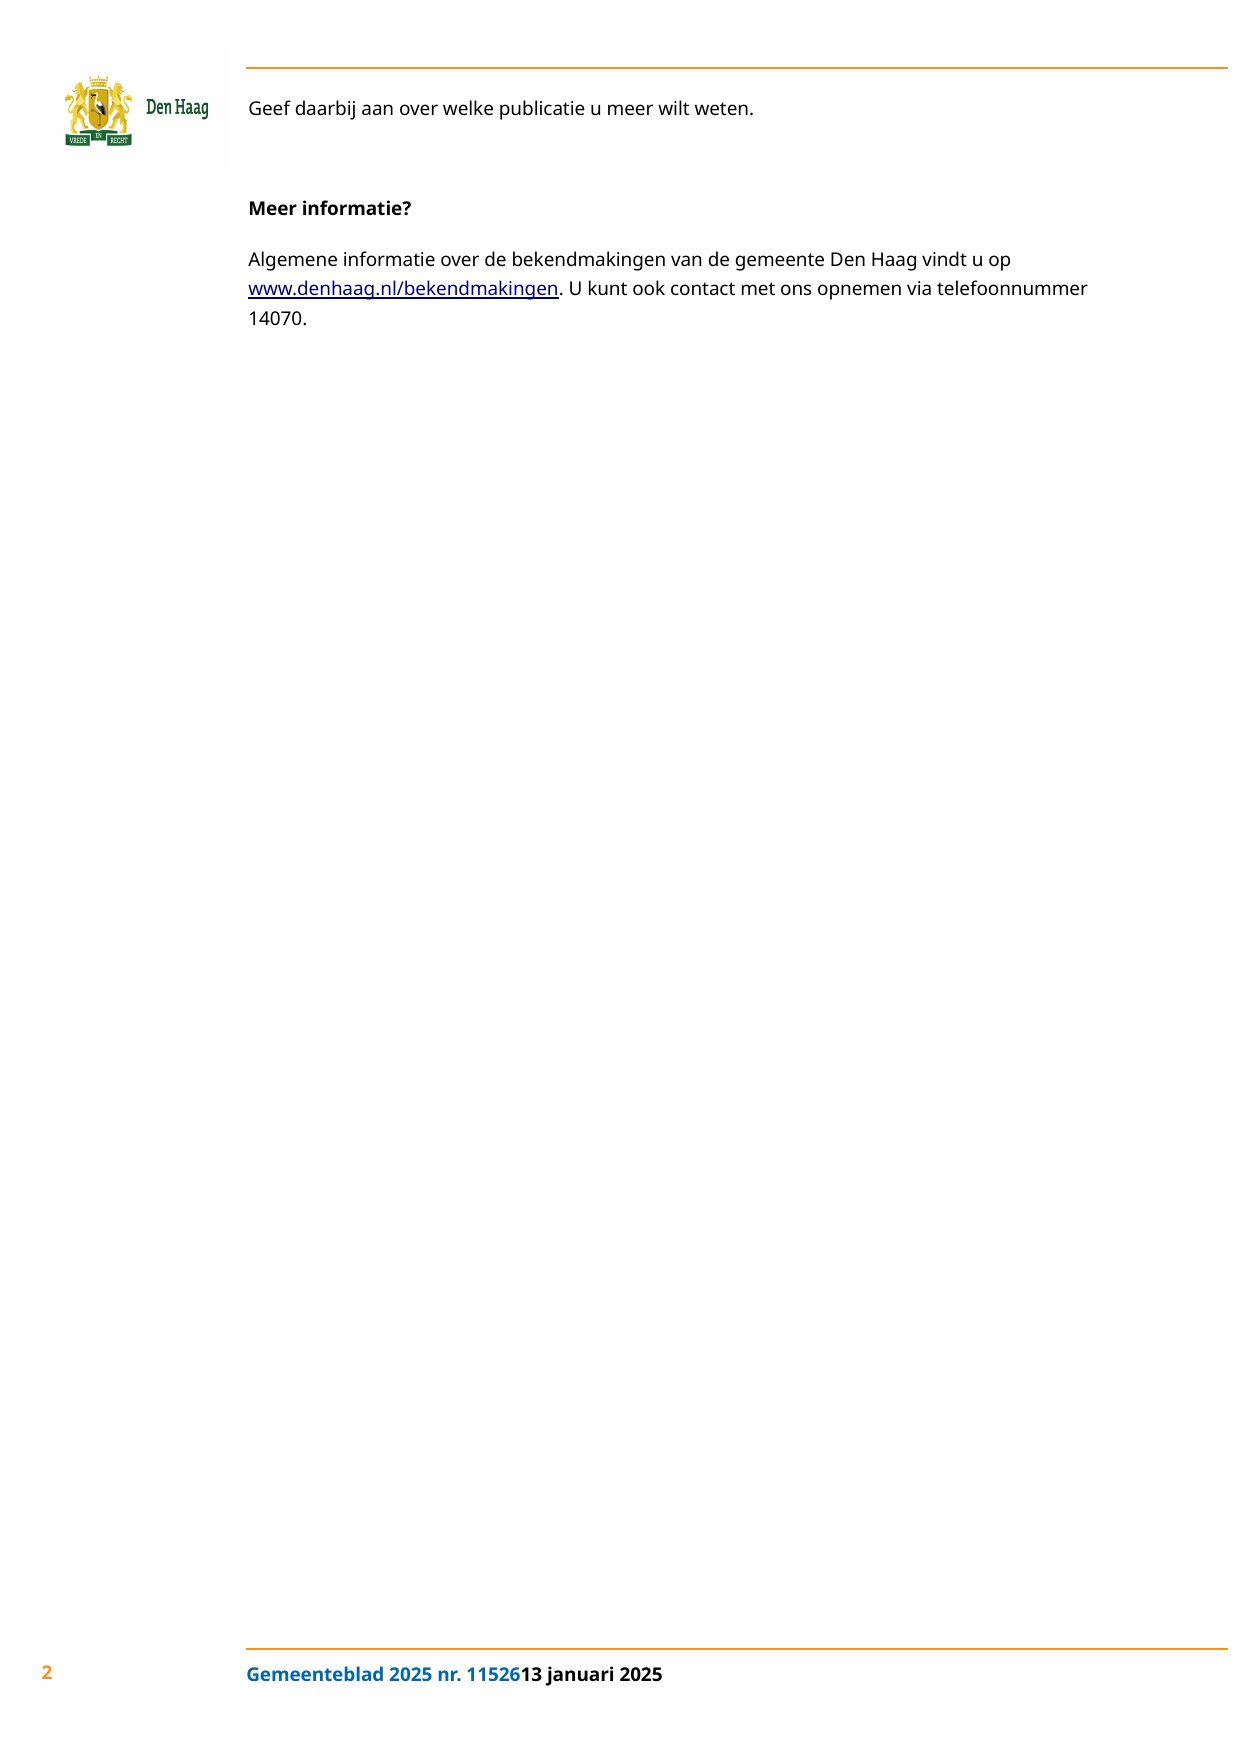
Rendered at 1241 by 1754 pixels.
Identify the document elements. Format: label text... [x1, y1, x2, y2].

text Geef daarbij aan over welke publicatie u meer wilt weten. [248, 95, 1152, 121]
picture [41, 47, 231, 172]
text Algemene informatie over de bekendmakingen van de gemeente Den Haag vindt u op www.denhaag.nl/bekendmakingen. U kunt ook contact met ons opnemen via telefoonnummer 14070. [248, 246, 1152, 331]
text Meer informatie? [248, 196, 1152, 221]
